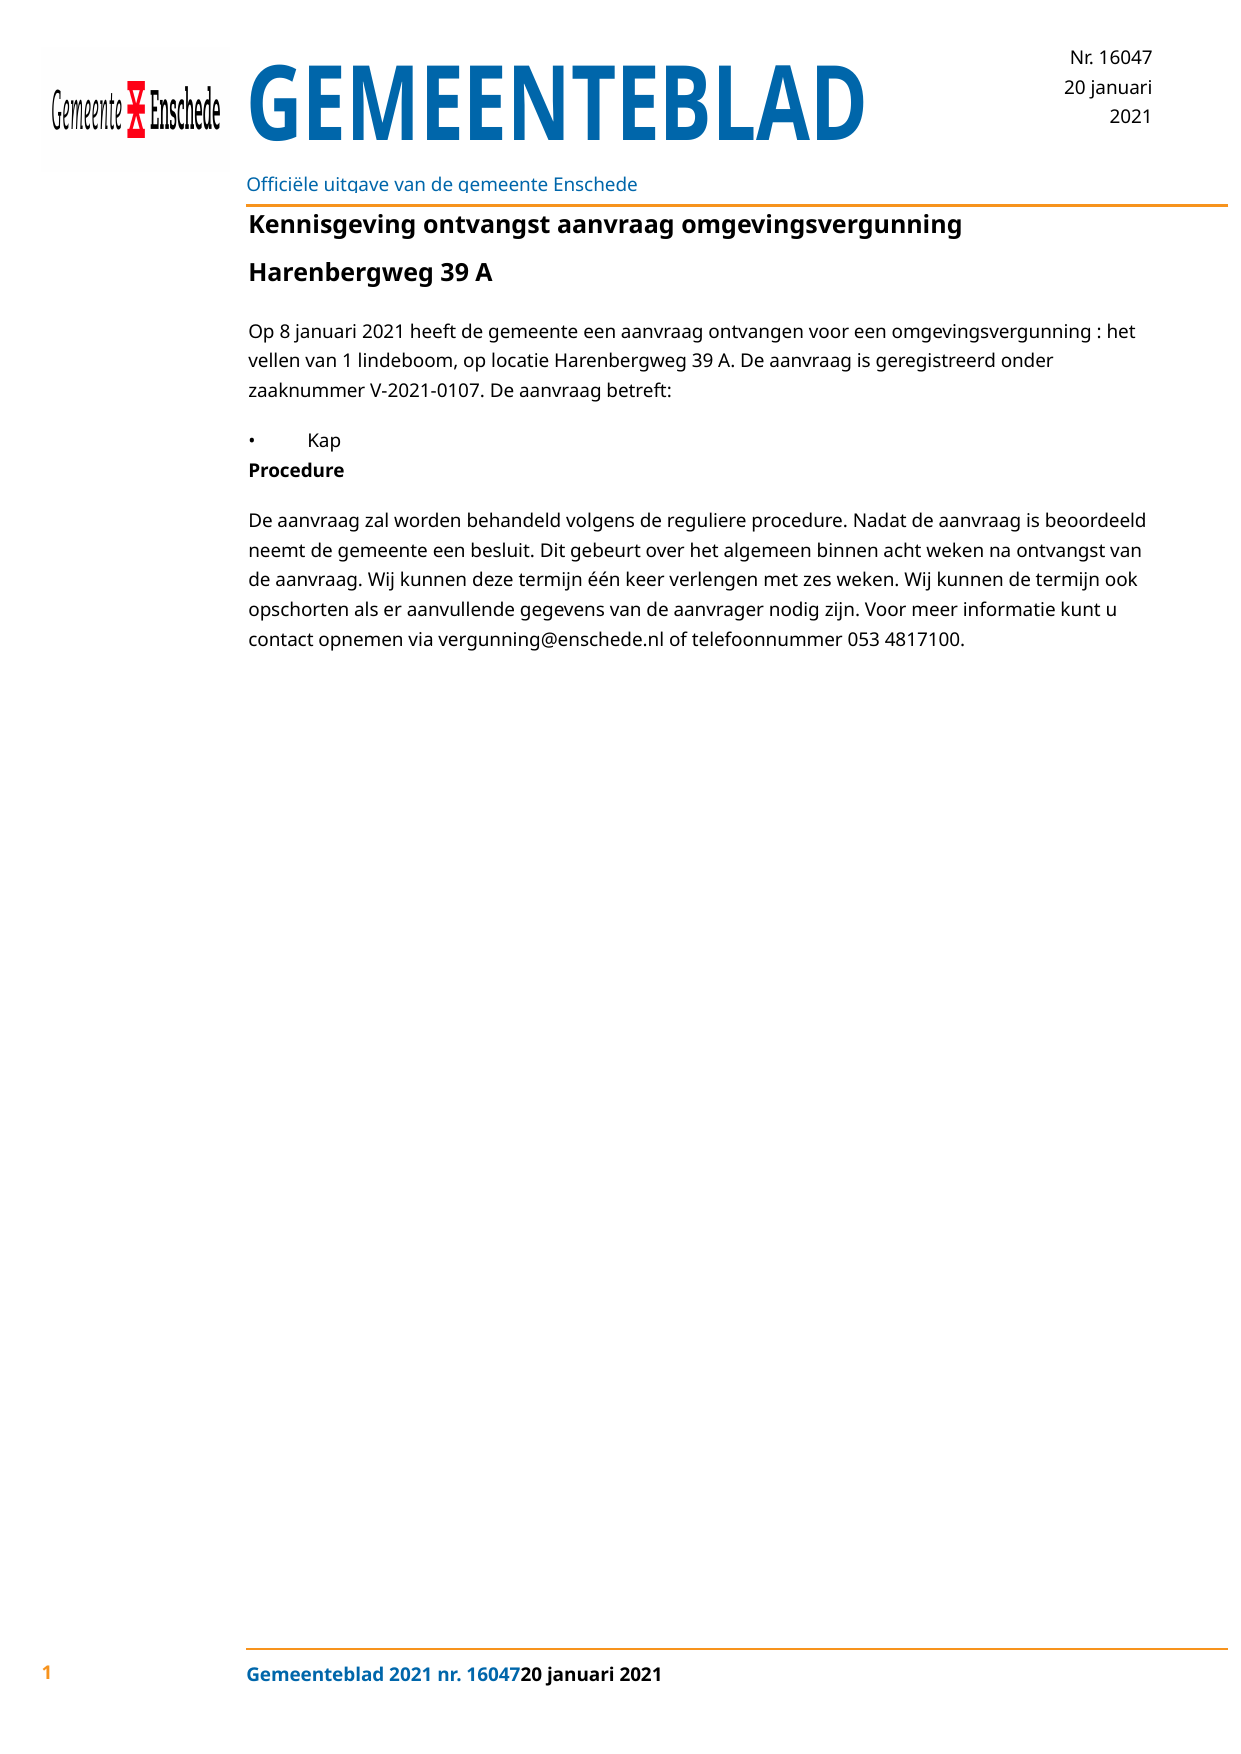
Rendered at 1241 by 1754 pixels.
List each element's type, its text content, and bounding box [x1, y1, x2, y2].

picture [41, 47, 231, 172]
text Kennisgeving ontvangst aanvraag omgevingsvergunning Harenbergweg 39 A [248, 207, 1152, 288]
text Procedure [248, 457, 1152, 483]
text De aanvraag zal worden behandeld volgens de reguliere procedure. Nadat de aanvraag is beoordeeld neemt de gemeente een besluit. Dit gebeurt over het algemeen binnen acht weken na ontvangst van de aanvraag. Wij kunnen deze termijn één keer verlengen met zes weken. Wij kunnen de termijn ook opschorten als er aanvullende gegevens van de aanvrager nodig zijn. Voor meer informatie kunt u contact opnemen via vergunning@enschede.nl of telefoonnummer 053 4817100. [248, 507, 1152, 652]
list Kap [248, 427, 1152, 453]
text Op 8 januari 2021 heeft de gemeente een aanvraag ontvangen voor een omgevingsvergunning : het vellen van 1 lindeboom, op locatie Harenbergweg 39 A. De aanvraag is geregistreerd onder zaaknummer V-2021-0107. De aanvraag betreft: [248, 318, 1152, 403]
